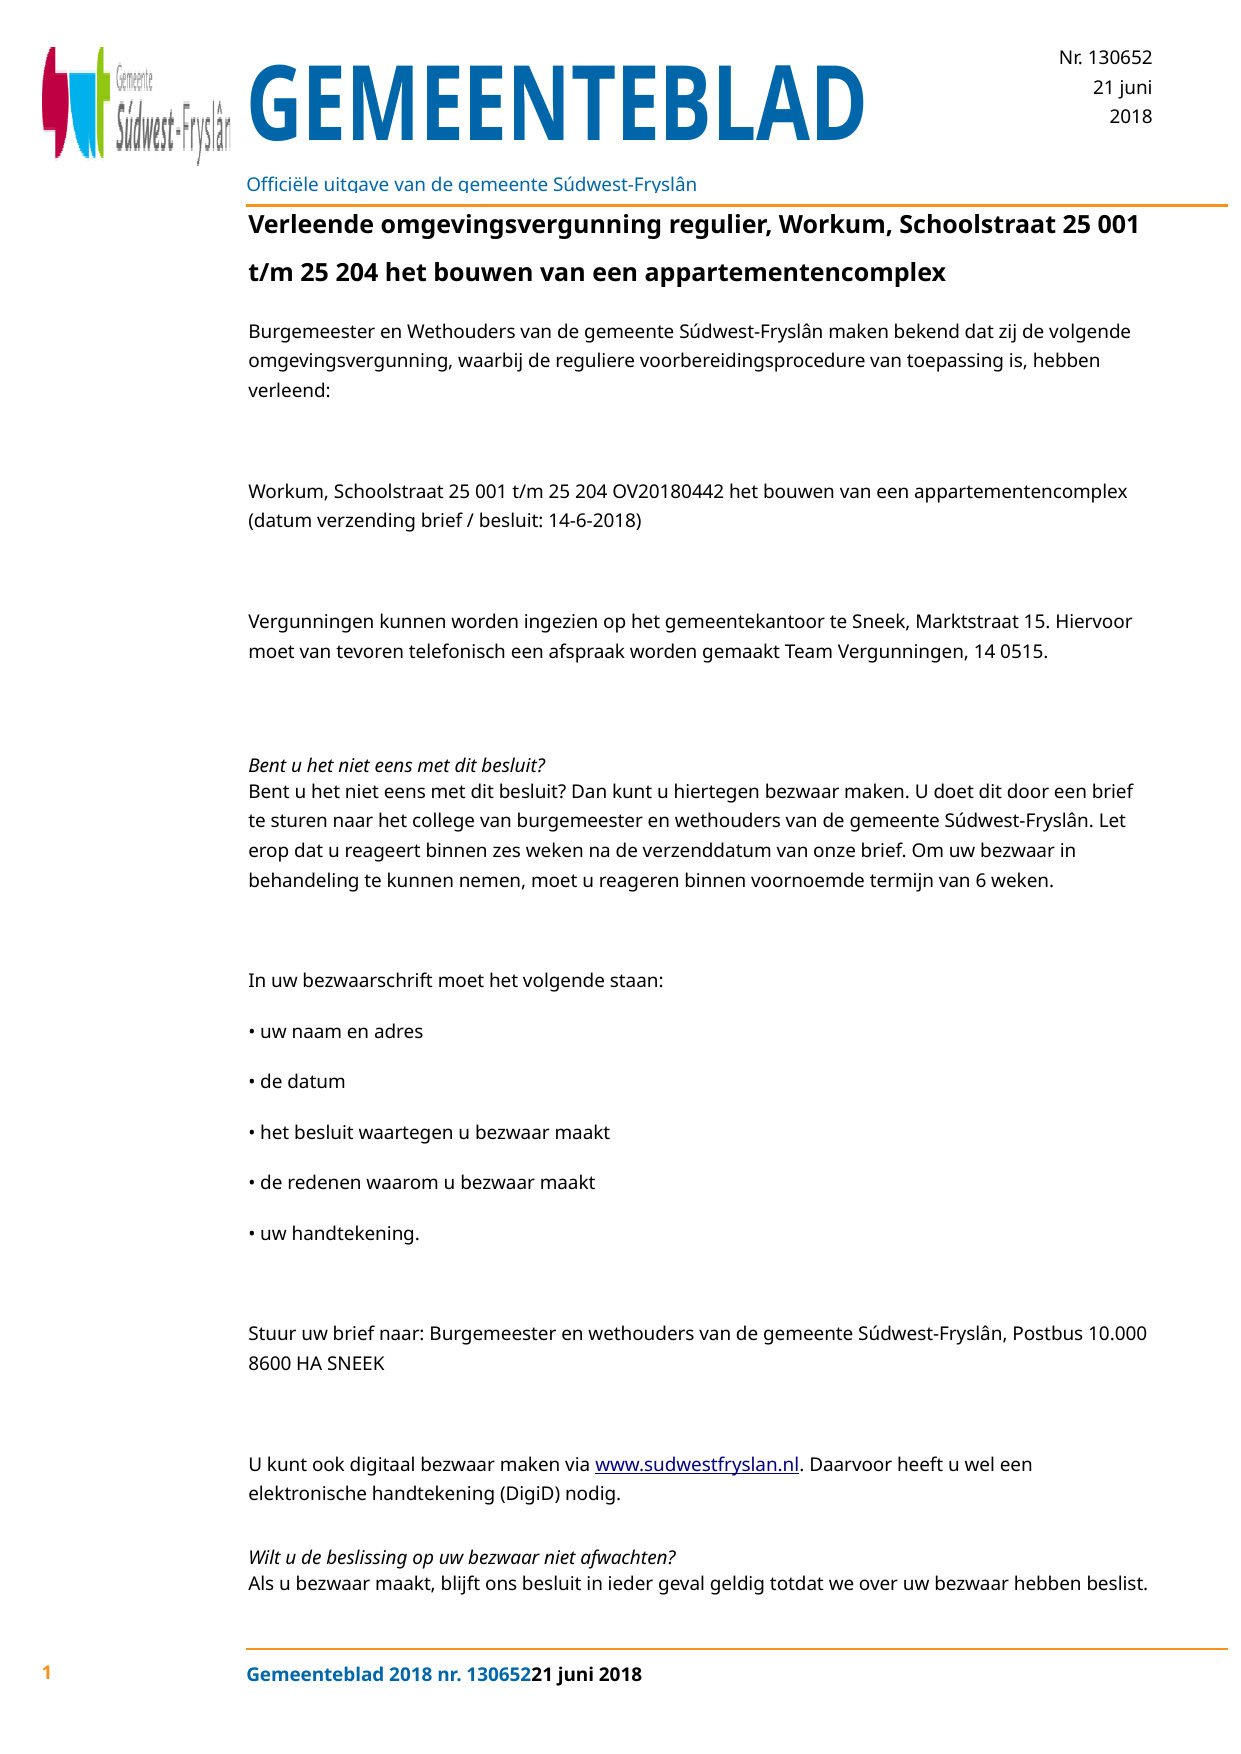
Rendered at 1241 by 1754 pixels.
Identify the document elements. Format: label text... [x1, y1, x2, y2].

text • de datum [248, 1068, 1152, 1094]
text Burgemeester en Wethouders van de gemeente Súdwest-Fryslân maken bekend dat zij de volgende omgevingsvergunning, waarbij de reguliere voorbereidingsprocedure van toepassing is, hebben verleend: [248, 318, 1152, 403]
text Wilt u de beslissing op uw bezwaar niet afwachten? [248, 1544, 1152, 1570]
text • de redenen waarom u bezwaar maakt [248, 1169, 1152, 1195]
text • het besluit waartegen u bezwaar maakt [248, 1119, 1152, 1144]
text In uw bezwaarschrift moet het volgende staan: [248, 968, 1152, 993]
text Stuur uw brief naar: Burgemeester en wethouders van de gemeente Súdwest-Fryslân, Postbus 10.000 8600 HA SNEEK [248, 1321, 1152, 1376]
text Vergunningen kunnen worden ingezien op het gemeentekantoor te Sneek, Marktstraat 15. Hiervoor moet van tevoren telefonisch een afspraak worden gemaakt Team Vergunningen, 14 0515. [248, 608, 1152, 664]
text Bent u het niet eens met dit besluit? [248, 752, 1152, 778]
text • uw naam en adres [248, 1018, 1152, 1044]
picture [41, 47, 231, 172]
text Als u bezwaar maakt, blijft ons besluit in ieder geval geldig totdat we over uw bezwaar hebben beslist. [248, 1570, 1152, 1596]
text • uw handtekening. [248, 1220, 1152, 1245]
text Workum, Schoolstraat 25 001 t/m 25 204 OV20180442 het bouwen van een appartementencomplex (datum verzending brief / besluit: 14-6-2018) [248, 478, 1152, 533]
text Bent u het niet eens met dit besluit? Dan kunt u hiertegen bezwaar maken. U doet dit door een brief te sturen naar het college van burgemeester en wethouders van de gemeente Súdwest-Fryslân. Let erop dat u reageert binnen zes weken na de verzenddatum van onze brief. Om uw bezwaar in behandeling te kunnen nemen, moet u reageren binnen voornoemde termijn van 6 weken. [248, 778, 1152, 892]
text Verleende omgevingsvergunning regulier, Workum, Schoolstraat 25 001 t/m 25 204 het bouwen van een appartementencomplex [248, 207, 1152, 288]
text U kunt ook digitaal bezwaar maken via www.sudwestfryslan.nl. Daarvoor heeft u wel een elektronische handtekening (DigiD) nodig. [248, 1451, 1152, 1506]
